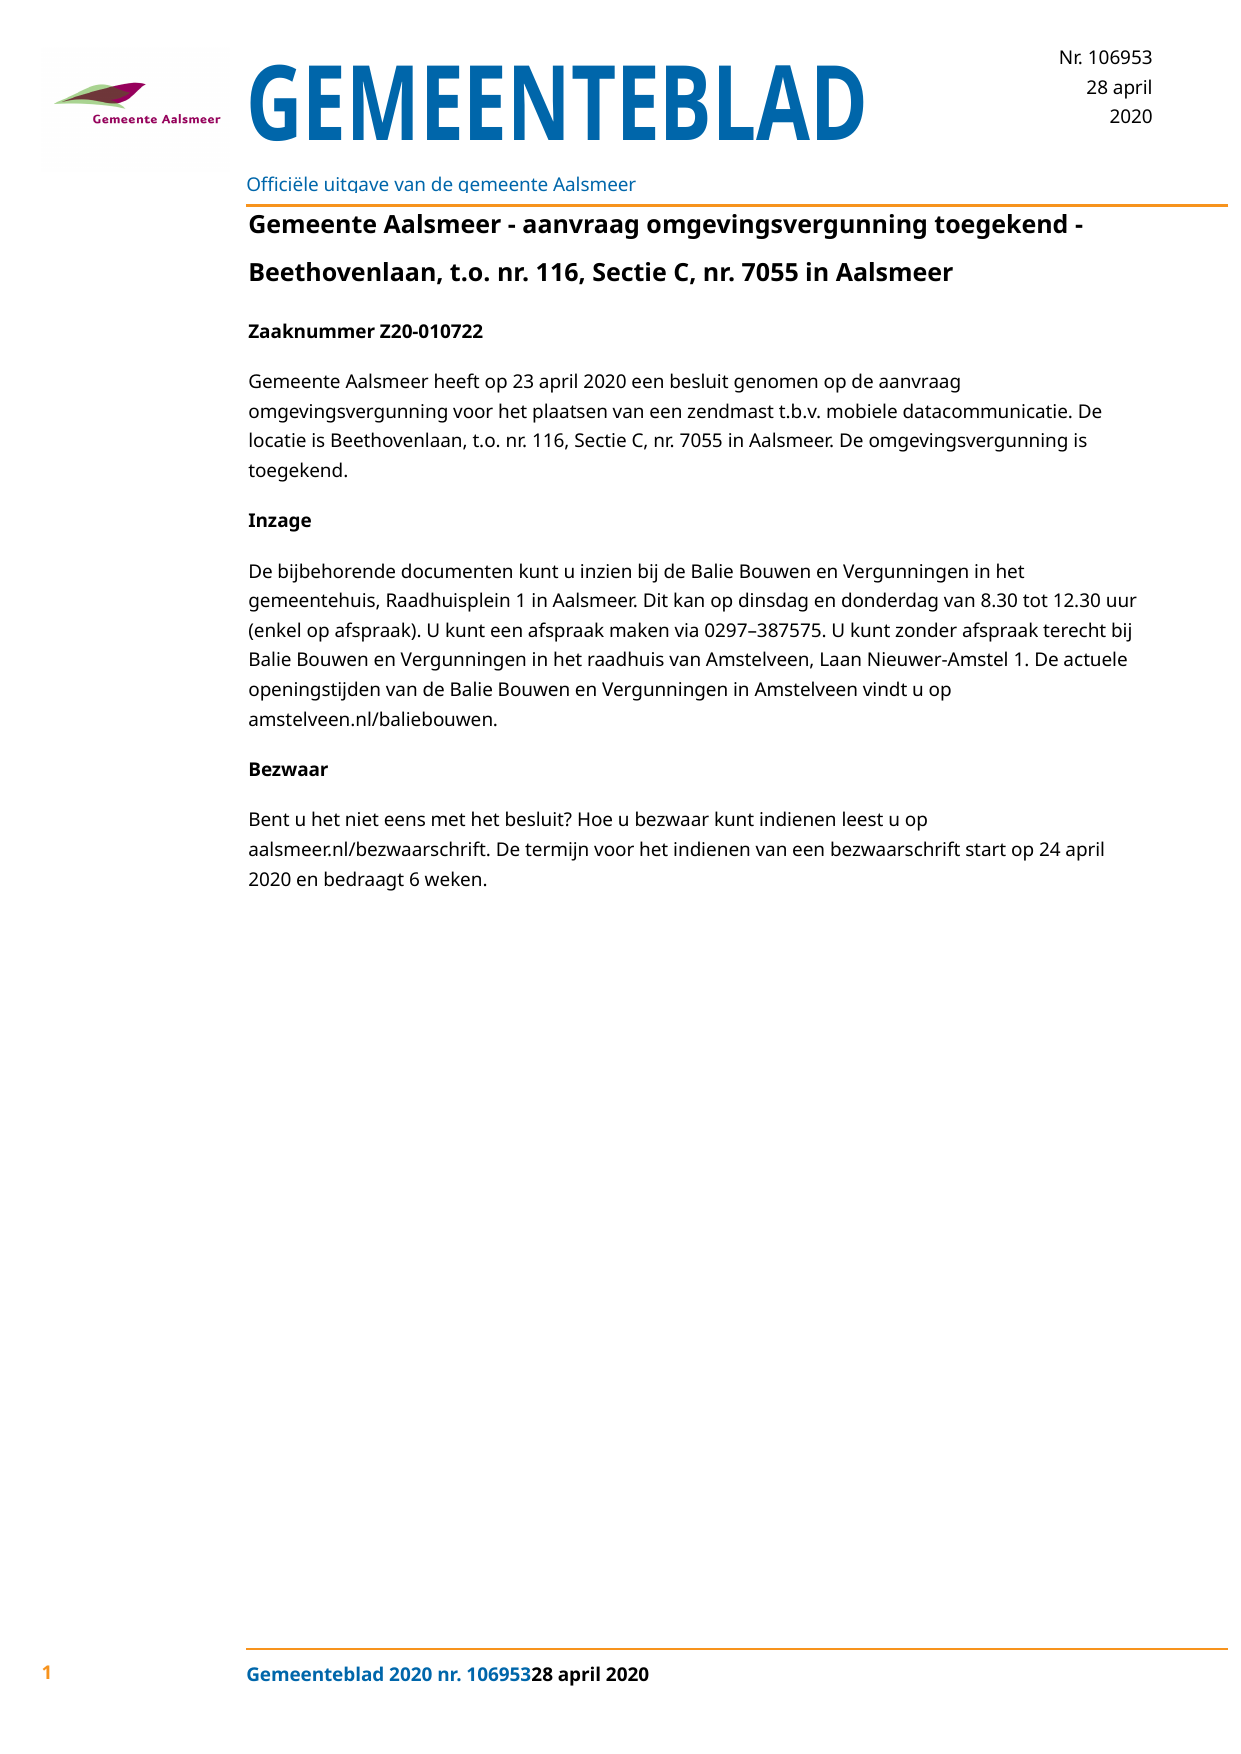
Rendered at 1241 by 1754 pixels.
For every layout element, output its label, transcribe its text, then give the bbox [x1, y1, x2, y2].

text Zaaknummer Z20-010722 [248, 318, 1152, 344]
text Bezwaar [248, 756, 1152, 782]
text Gemeente Aalsmeer heeft op 23 april 2020 een besluit genomen op de aanvraag omgevingsvergunning voor het plaatsen van een zendmast t.b.v. mobiele datacommunicatie. De locatie is Beethovenlaan, t.o. nr. 116, Sectie C, nr. 7055 in Aalsmeer. De omgevingsvergunning is toegekend. [248, 368, 1152, 483]
text Inzage [248, 507, 1152, 533]
text Bent u het niet eens met het besluit? Hoe u bezwaar kunt indienen leest u op aalsmeer.nl/bezwaarschrift. De termijn voor het indienen van een bezwaarschrift start op 24 april 2020 en bedraagt 6 weken. [248, 807, 1152, 892]
text Gemeente Aalsmeer - aanvraag omgevingsvergunning toegekend - Beethovenlaan, t.o. nr. 116, Sectie C, nr. 7055 in Aalsmeer [248, 207, 1152, 288]
text De bijbehorende documenten kunt u inzien bij de Balie Bouwen en Vergunningen in het gemeentehuis, Raadhuisplein 1 in Aalsmeer. Dit kan op dinsdag en donderdag van 8.30 tot 12.30 uur (enkel op afspraak). U kunt een afspraak maken via 0297–387575. U kunt zonder afspraak terecht bij Balie Bouwen en Vergunningen in het raadhuis van Amstelveen, Laan Nieuwer-Amstel 1. De actuele openingstijden van de Balie Bouwen en Vergunningen in Amstelveen vindt u op amstelveen.nl/baliebouwen. [248, 558, 1152, 732]
picture [41, 47, 231, 172]
